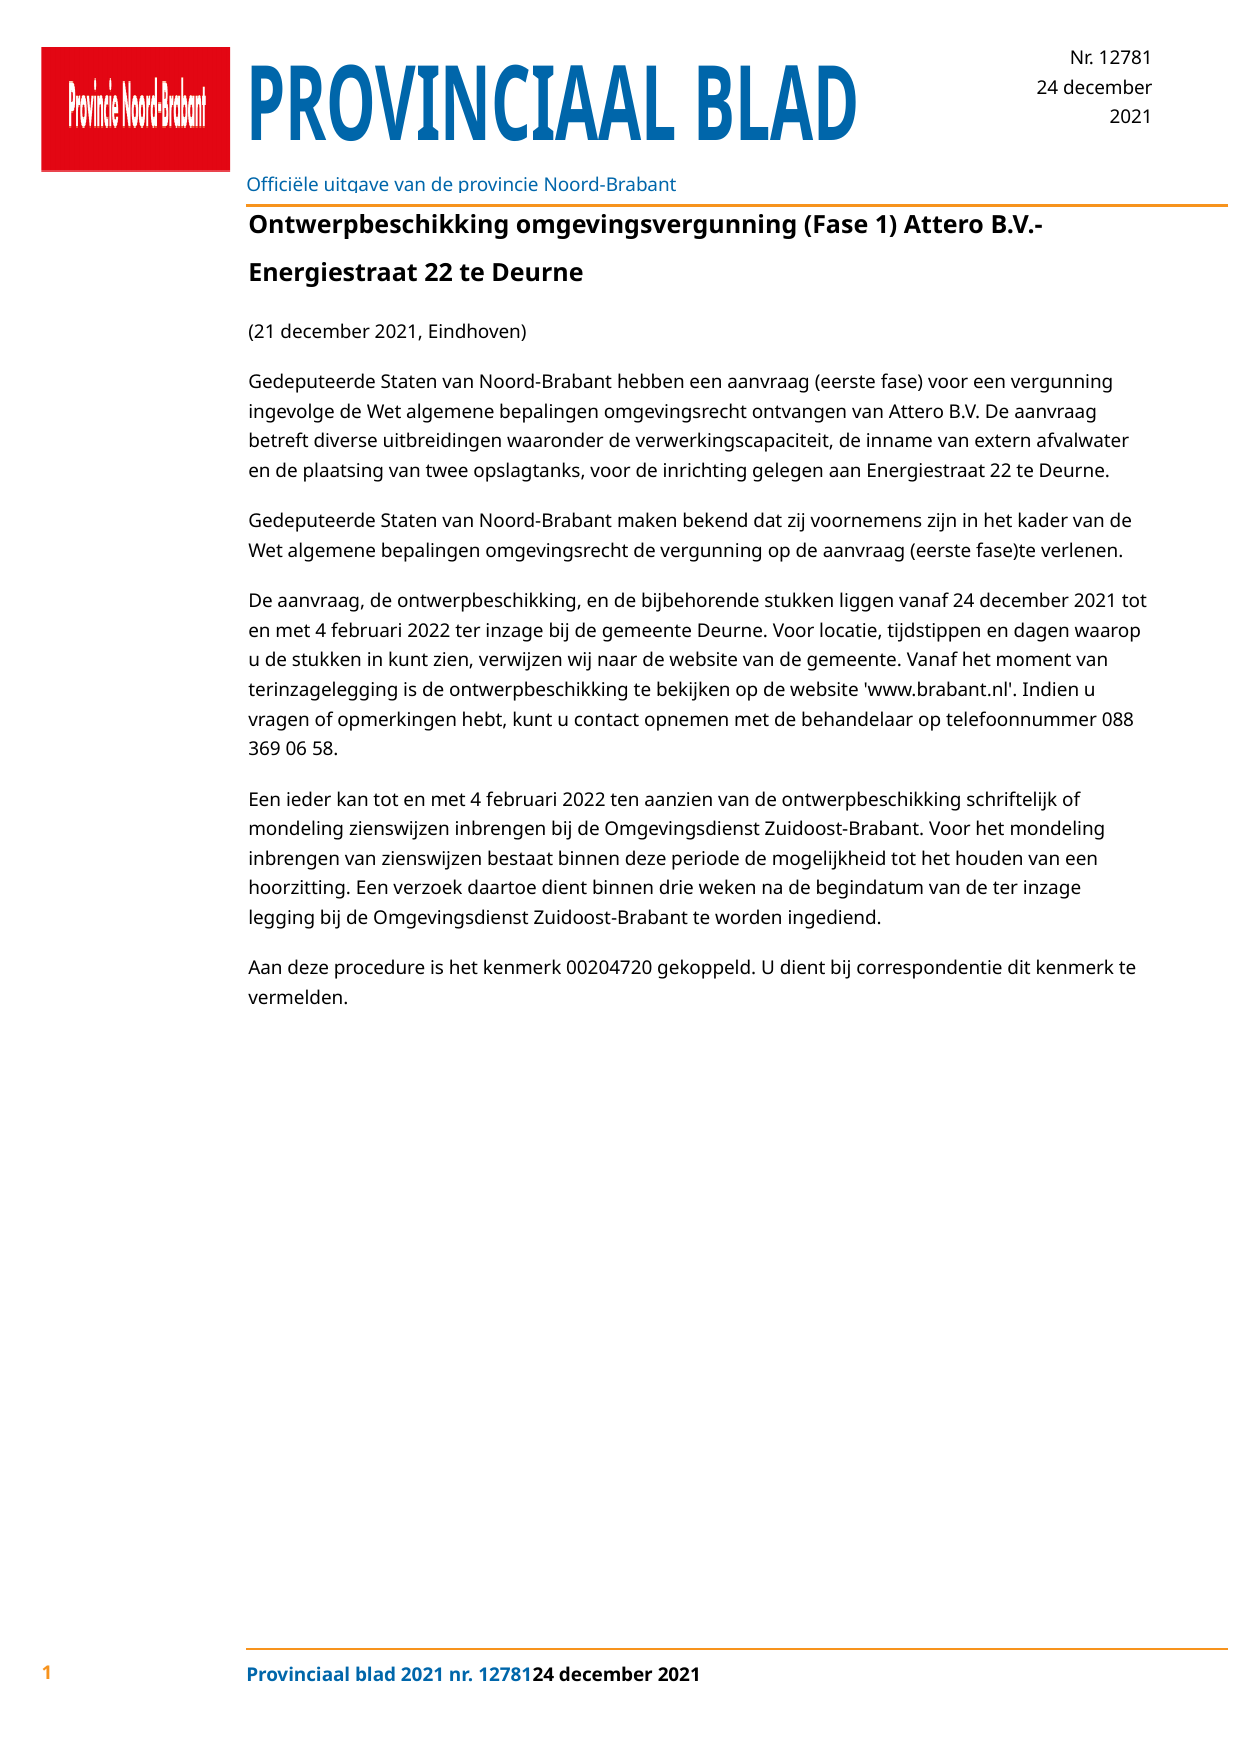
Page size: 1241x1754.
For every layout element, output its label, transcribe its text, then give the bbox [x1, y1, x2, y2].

picture [41, 47, 231, 172]
text Een ieder kan tot en met 4 februari 2022 ten aanzien van de ontwerpbeschikking schriftelijk of mondeling zienswijzen inbrengen bij de Omgevingsdienst Zuidoost-Brabant. Voor het mondeling inbrengen van zienswijzen bestaat binnen deze periode de mogelijkheid tot het houden van een hoorzitting. Een verzoek daartoe dient binnen drie weken na de begindatum van de ter inzage legging bij de Omgevingsdienst Zuidoost-Brabant te worden ingediend. [248, 786, 1152, 930]
text Gedeputeerde Staten van Noord-Brabant maken bekend dat zij voornemens zijn in het kader van de Wet algemene bepalingen omgevingsrecht de vergunning op de aanvraag (eerste fase)te verlenen. [248, 507, 1152, 563]
text (21 december 2021, Eindhoven) [248, 318, 1152, 344]
text Ontwerpbeschikking omgevingsvergunning (Fase 1) Attero B.V.- Energiestraat 22 te Deurne [248, 207, 1152, 288]
text Gedeputeerde Staten van Noord-Brabant hebben een aanvraag (eerste fase) voor een vergunning ingevolge de Wet algemene bepalingen omgevingsrecht ontvangen van Attero B.V. De aanvraag betreft diverse uitbreidingen waaronder de verwerkingscapaciteit, de inname van extern afvalwater en de plaatsing van twee opslagtanks, voor de inrichting gelegen aan Energiestraat 22 te Deurne. [248, 368, 1152, 483]
text De aanvraag, de ontwerpbeschikking, en de bijbehorende stukken liggen vanaf 24 december 2021 tot en met 4 februari 2022 ter inzage bij de gemeente Deurne. Voor locatie, tijdstippen en dagen waarop u de stukken in kunt zien, verwijzen wij naar de website van de gemeente. Vanaf het moment van terinzagelegging is de ontwerpbeschikking te bekijken op de website 'www.brabant.nl'. Indien u vragen of opmerkingen hebt, kunt u contact opnemen met de behandelaar op telefoonnummer 088 369 06 58. [248, 587, 1152, 761]
text Aan deze procedure is het kenmerk 00204720 gekoppeld. U dient bij correspondentie dit kenmerk te vermelden. [248, 954, 1152, 1010]
